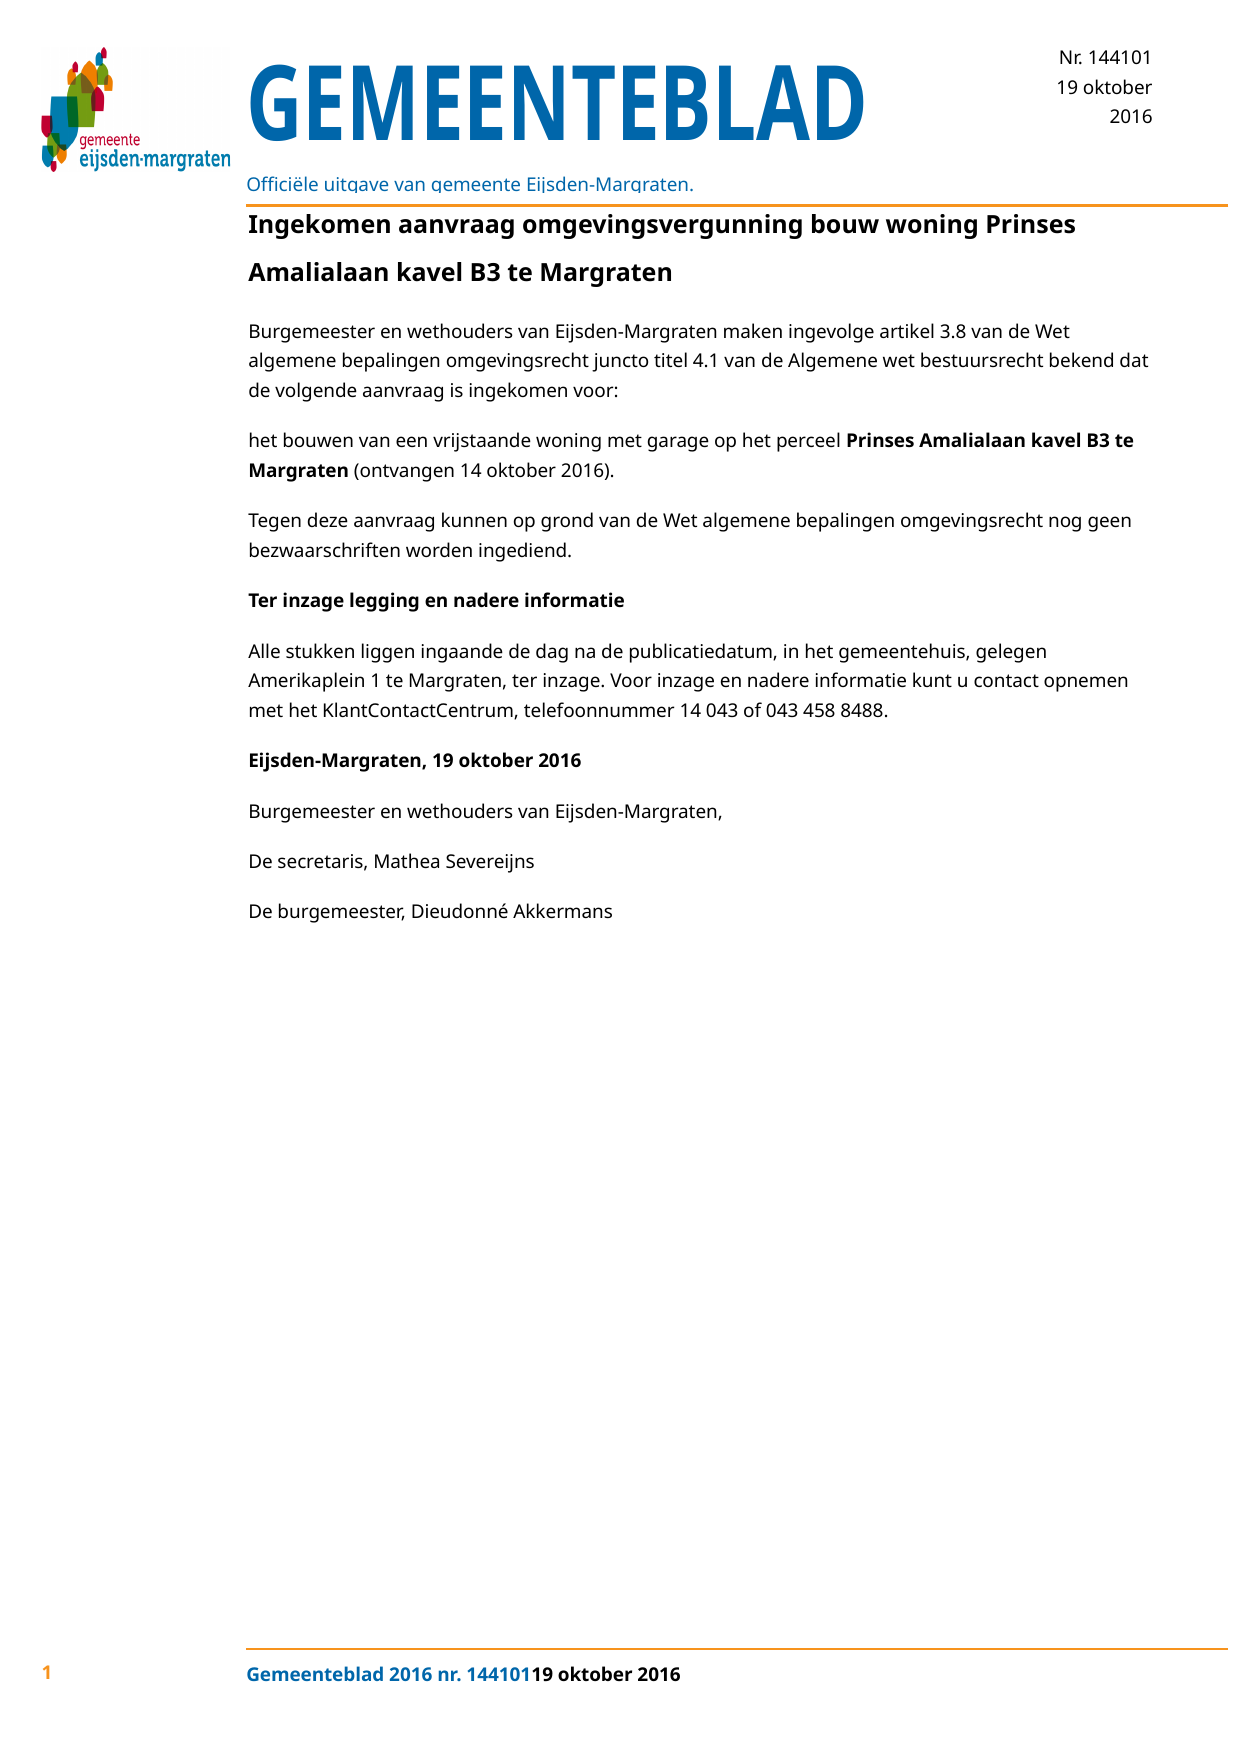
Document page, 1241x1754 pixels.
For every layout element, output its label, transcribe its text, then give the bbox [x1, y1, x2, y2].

text Eijsden-Margraten, 19 oktober 2016 [248, 747, 1152, 773]
picture [41, 47, 231, 172]
text Ter inzage legging en nadere informatie [248, 587, 1152, 613]
text De secretaris, Mathea Severeijns [248, 848, 1152, 874]
text Ingekomen aanvraag omgevingsvergunning bouw woning Prinses Amalialaan kavel B3 te Margraten [248, 207, 1152, 288]
text Tegen deze aanvraag kunnen op grond van de Wet algemene bepalingen omgevingsrecht nog geen bezwaarschriften worden ingediend. [248, 507, 1152, 563]
text Alle stukken liggen ingaande de dag na de publicatiedatum, in het gemeentehuis, gelegen Amerikaplein 1 te Margraten, ter inzage. Voor inzage en nadere informatie kunt u contact opnemen met het KlantContactCentrum, telefoonnummer 14 043 of 043 458 8488. [248, 638, 1152, 723]
text De burgemeester, Dieudonné Akkermans [248, 899, 1152, 924]
text Burgemeester en wethouders van Eijsden-Margraten, [248, 798, 1152, 824]
text Burgemeester en wethouders van Eijsden-Margraten maken ingevolge artikel 3.8 van de Wet algemene bepalingen omgevingsrecht juncto titel 4.1 van de Algemene wet bestuursrecht bekend dat de volgende aanvraag is ingekomen voor: [248, 318, 1152, 403]
text het bouwen van een vrijstaande woning met garage op het perceel Prinses Amalialaan kavel B3 te Margraten (ontvangen 14 oktober 2016). [248, 427, 1152, 483]
